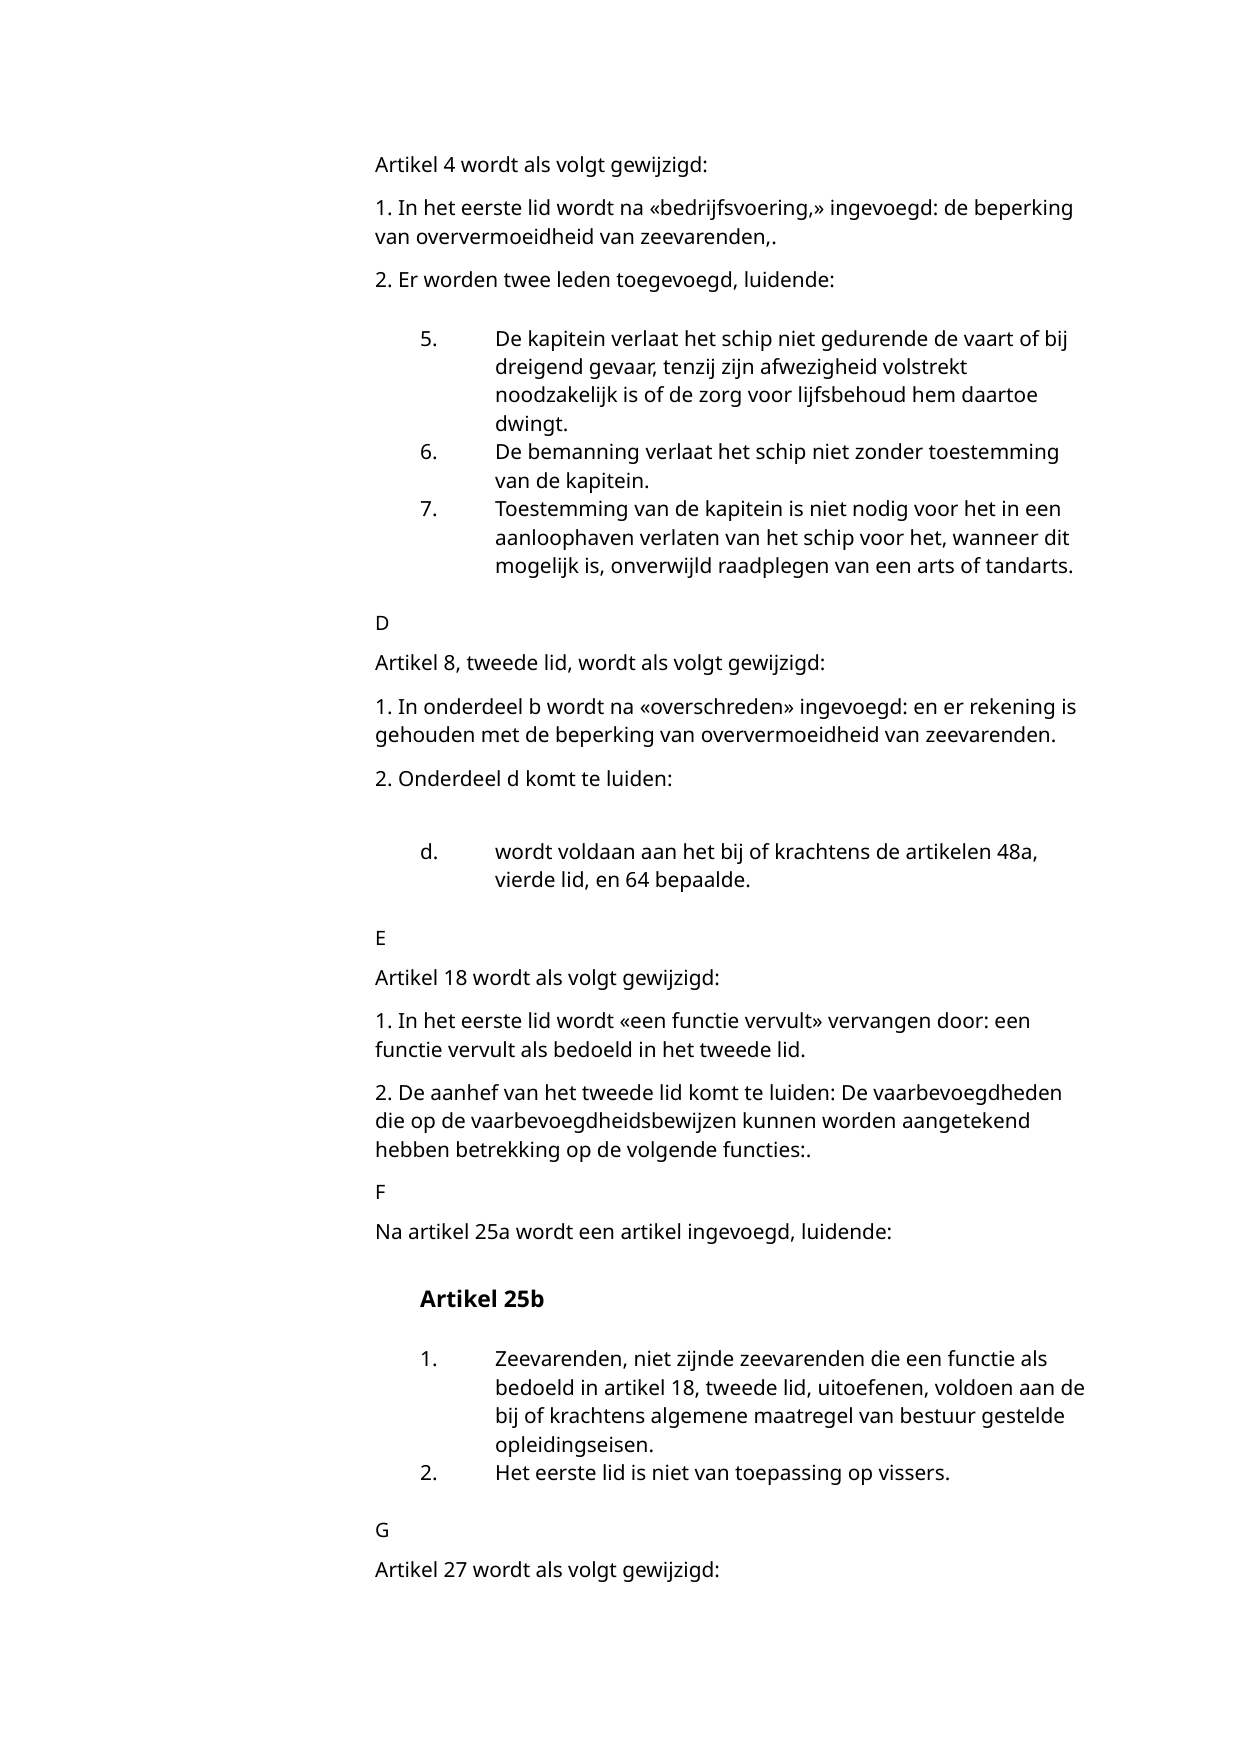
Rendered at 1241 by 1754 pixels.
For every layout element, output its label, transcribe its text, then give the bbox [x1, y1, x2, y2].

text 2. De aanhef van het tweede lid komt te luiden: De vaarbevoegdheden die op de vaarbevoegdheidsbewijzen kunnen worden aangetekend hebben betrekking op de volgende functies:. [375, 1078, 1090, 1163]
text 1. In onderdeel b wordt na «overschreden» ingevoegd: en er rekening is gehouden met de beperking van oververmoeidheid van zeevarenden. [375, 692, 1090, 749]
text 2. Onderdeel d komt te luiden: [375, 764, 1090, 792]
subtitle Artikel 25b [420, 1283, 1090, 1314]
text F [375, 1178, 1090, 1205]
list De bemanning verlaat het schip niet zonder toestemming van de kapitein. [420, 437, 1090, 494]
text Artikel 18 wordt als volgt gewijzigd: [375, 963, 1090, 991]
text E [375, 924, 1090, 951]
text Na artikel 25a wordt een artikel ingevoegd, luidende: [375, 1217, 1090, 1246]
text D [375, 610, 1090, 637]
text G [375, 1517, 1090, 1543]
text Artikel 4 wordt als volgt gewijzigd: [375, 150, 1090, 178]
list Het eerste lid is niet van toepassing op vissers. [420, 1458, 1090, 1487]
list Zeevarenden, niet zijnde zeevarenden die een functie als bedoeld in artikel 18, tweede lid, uitoefenen, voldoen aan de bij of krachtens algemene maatregel van bestuur gestelde opleidingseisen. [420, 1344, 1090, 1458]
list wordt voldaan aan het bij of krachtens de artikelen 48a, vierde lid, en 64 bepaalde. [420, 837, 1090, 894]
text Artikel 8, tweede lid, wordt als volgt gewijzigd: [375, 648, 1090, 677]
text 1. In het eerste lid wordt «een functie vervult» vervangen door: een functie vervult als bedoeld in het tweede lid. [375, 1006, 1090, 1063]
text Artikel 27 wordt als volgt gewijzigd: [375, 1555, 1090, 1584]
list De kapitein verlaat het schip niet gedurende de vaart of bij dreigend gevaar, tenzij zijn afwezigheid volstrekt noodzakelijk is of de zorg voor lijfsbehoud hem daartoe dwingt. [420, 324, 1090, 437]
text 1. In het eerste lid wordt na «bedrijfsvoering,» ingevoegd: de beperking van oververmoeidheid van zeevarenden,. [375, 193, 1090, 250]
text 2. Er worden twee leden toegevoegd, luidende: [375, 265, 1090, 294]
list Toestemming van de kapitein is niet nodig voor het in een aanloophaven verlaten van het schip voor het, wanneer dit mogelijk is, onverwijld raadplegen van een arts of tandarts. [420, 494, 1090, 580]
